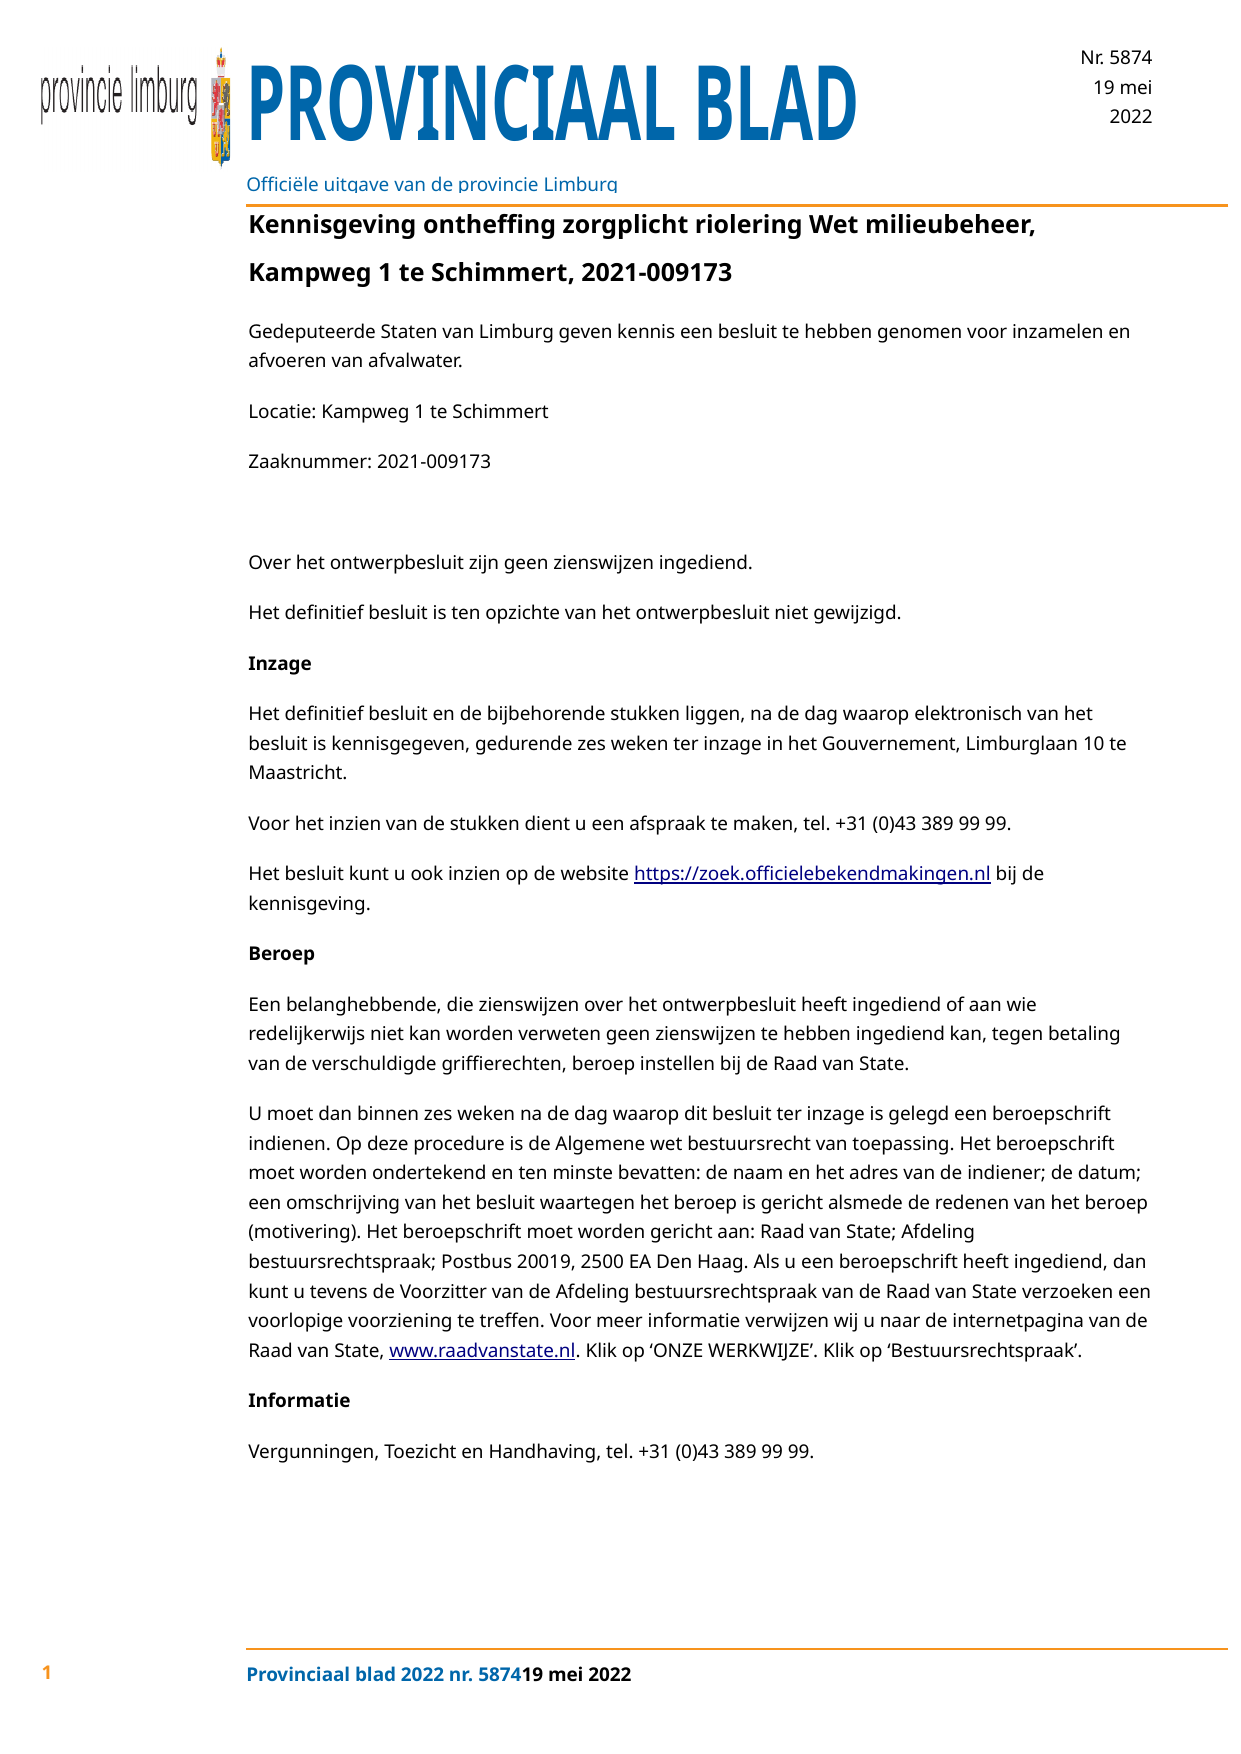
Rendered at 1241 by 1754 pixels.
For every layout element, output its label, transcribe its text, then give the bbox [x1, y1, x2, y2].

text Voor het inzien van de stukken dient u een afspraak te maken, tel. +31 (0)43 389 99 99. [248, 810, 1152, 836]
text Beroep [248, 940, 1152, 966]
text Locatie: Kampweg 1 te Schimmert [248, 398, 1152, 424]
text Vergunningen, Toezicht en Handhaving, tel. +31 (0)43 389 99 99. [248, 1438, 1152, 1464]
text Het besluit kunt u ook inzien op de website https://zoek.officielebekendmakingen.nl bij de kennisgeving. [248, 860, 1152, 916]
picture [41, 47, 231, 172]
text Kennisgeving ontheffing zorgplicht riolering Wet milieubeheer, Kampweg 1 te Schimmert, 2021-009173 [248, 207, 1152, 288]
text Informatie [248, 1387, 1152, 1413]
text Het definitief besluit is ten opzichte van het ontwerpbesluit niet gewijzigd. [248, 599, 1152, 625]
text Het definitief besluit en de bijbehorende stukken liggen, na de dag waarop elektronisch van het besluit is kennisgegeven, gedurende zes weken ter inzage in het Gouvernement, Limburglaan 10 te Maastricht. [248, 700, 1152, 785]
text Een belanghebbende, die zienswijzen over het ontwerpbesluit heeft ingediend of aan wie redelijkerwijs niet kan worden verweten geen zienswijzen te hebben ingediend kan, tegen betaling van de verschuldigde griffierechten, beroep instellen bij de Raad van State. [248, 991, 1152, 1076]
text Inzage [248, 650, 1152, 676]
text U moet dan binnen zes weken na de dag waarop dit besluit ter inzage is gelegd een beroepschrift indienen. Op deze procedure is de Algemene wet bestuursrecht van toepassing. Het beroepschrift moet worden ondertekend en ten minste bevatten: de naam en het adres van de indiener; de datum; een omschrijving van het besluit waartegen het beroep is gericht alsmede de redenen van het beroep (motivering). Het beroepschrift moet worden gericht aan: Raad van State; Afdeling bestuursrechtspraak; Postbus 20019, 2500 EA Den Haag. Als u een beroepschrift heeft ingediend, dan kunt u tevens de Voorzitter van de Afdeling bestuursrechtspraak van de Raad van State verzoeken een voorlopige voorziening te treffen. Voor meer informatie verwijzen wij u naar de internetpagina van de Raad van State, www.raadvanstate.nl. Klik op ‘ONZE WERKWIJZE’. Klik op ‘Bestuursrechtspraak’. [248, 1100, 1152, 1363]
text Gedeputeerde Staten van Limburg geven kennis een besluit te hebben genomen voor inzamelen en afvoeren van afvalwater. [248, 318, 1152, 373]
text Over het ontwerpbesluit zijn geen zienswijzen ingediend. [248, 549, 1152, 575]
text Zaaknummer: 2021-009173 [248, 448, 1152, 474]
